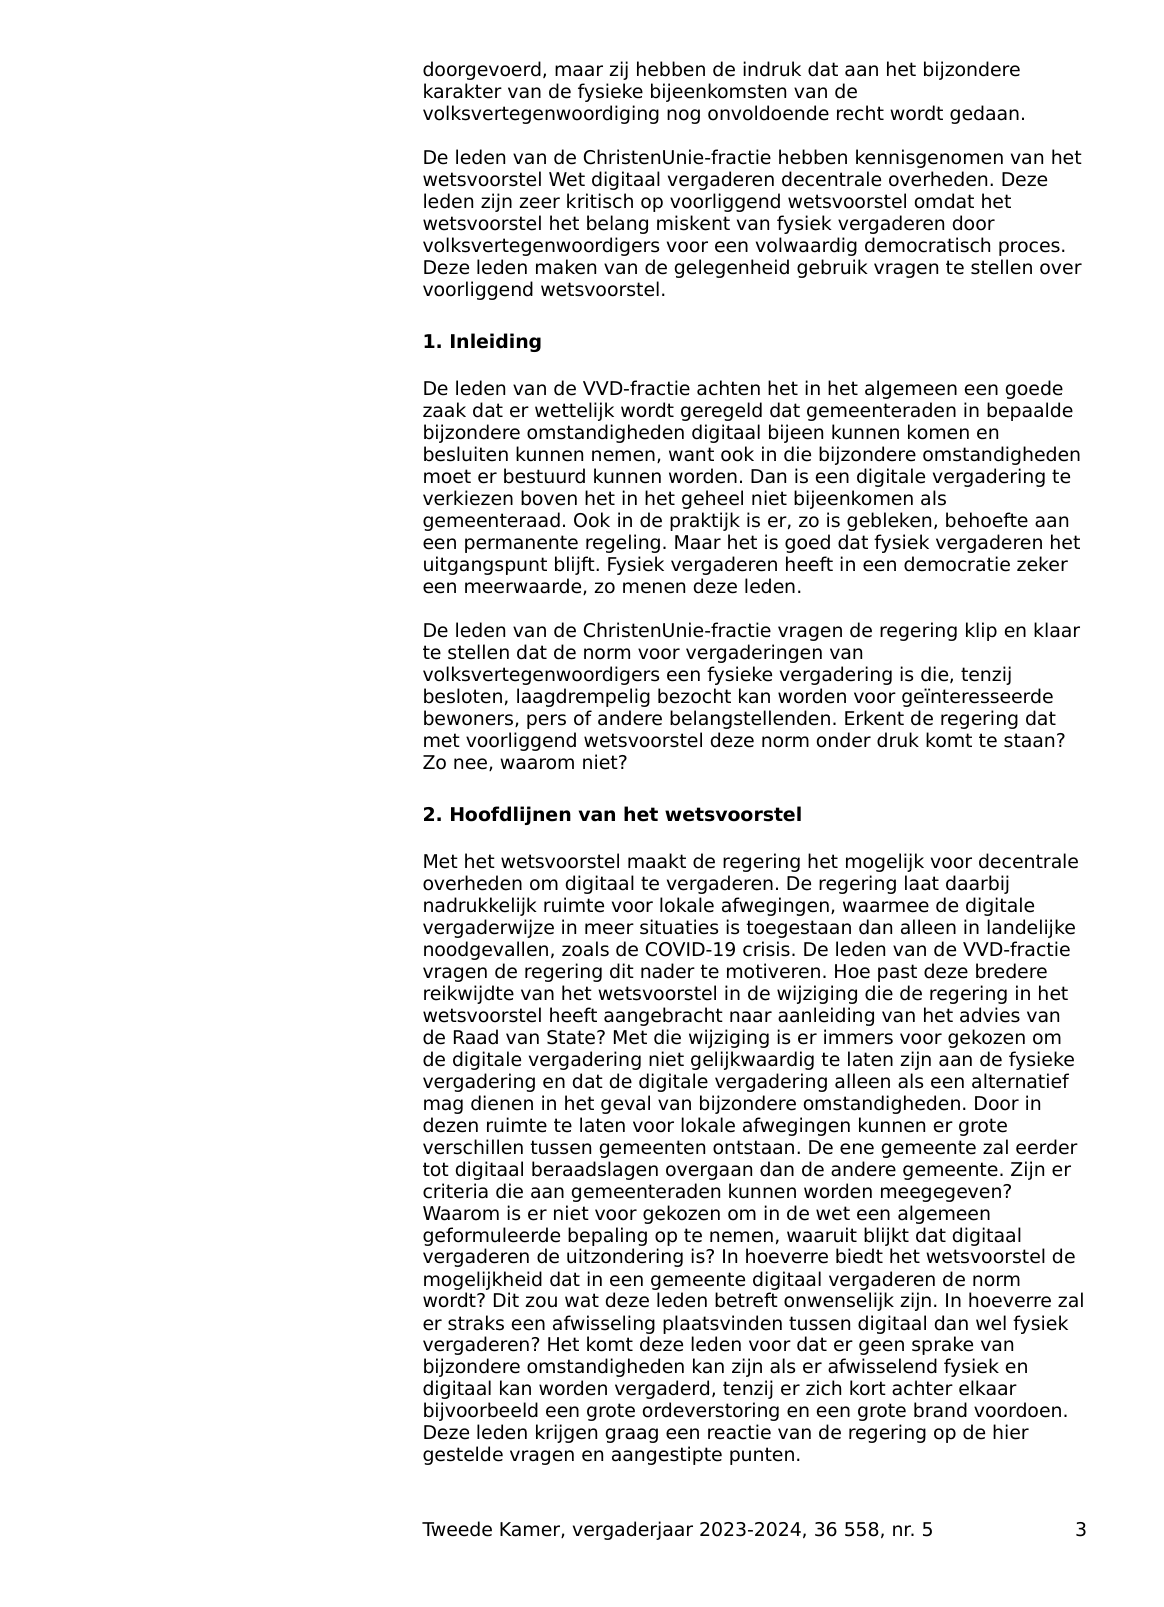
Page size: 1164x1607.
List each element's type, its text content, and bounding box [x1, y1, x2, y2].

text De leden van de ChristenUnie-fractie vragen de regering klip en klaar te stellen dat de norm voor vergaderingen van volksvertegenwoordigers een fysieke vergadering is die, tenzij besloten, laagdrempelig bezocht kan worden voor geïnteresseerde bewoners, pers of andere belangstellenden. Erkent de regering dat met voorliggend wetsvoorstel deze norm onder druk komt te staan? Zo nee, waarom niet? [422, 620, 1087, 774]
text De leden van de ChristenUnie-fractie hebben kennisgenomen van het wetsvoorstel Wet digitaal vergaderen decentrale overheden. Deze leden zijn zeer kritisch op voorliggend wetsvoorstel omdat het wetsvoorstel het belang miskent van fysiek vergaderen door volksvertegenwoordigers voor een volwaardig democratisch proces. Deze leden maken van de gelegenheid gebruik vragen te stellen over voorliggend wetsvoorstel. [422, 147, 1087, 301]
subtitle 2. Hoofdlijnen van het wetsvoorstel [422, 804, 1087, 826]
text Met het wetsvoorstel maakt de regering het mogelijk voor decentrale overheden om digitaal te vergaderen. De regering laat daarbij nadrukkelijk ruimte voor lokale afwegingen, waarmee de digitale vergaderwijze in meer situaties is toegestaan dan alleen in landelijke noodgevallen, zoals de COVID-19 crisis. De leden van de VVD-fractie vragen de regering dit nader te motiveren. Hoe past deze bredere reikwijdte van het wetsvoorstel in de wijziging die de regering in het wetsvoorstel heeft aangebracht naar aanleiding van het advies van de Raad van State? Met die wijziging is er immers voor gekozen om de digitale vergadering niet gelijkwaardig te laten zijn aan de fysieke vergadering en dat de digitale vergadering alleen als een alternatief mag dienen in het geval van bijzondere omstandigheden. Door in dezen ruimte te laten voor lokale afwegingen kunnen er grote verschillen tussen gemeenten ontstaan. De ene gemeente zal eerder tot digitaal beraadslagen overgaan dan de andere gemeente. Zijn er criteria die aan gemeenteraden kunnen worden meegegeven? Waarom is er niet voor gekozen om in de wet een algemeen geformuleerde bepaling op te nemen, waaruit blijkt dat digitaal vergaderen de uitzondering is? In hoeverre biedt het wetsvoorstel de mogelijkheid dat in een gemeente digitaal vergaderen de norm wordt? Dit zou wat deze leden betreft onwenselijk zijn. In hoeverre zal er straks een afwisseling plaatsvinden tussen digitaal dan wel fysiek vergaderen? Het komt deze leden voor dat er geen sprake van bijzondere omstandigheden kan zijn als er afwisselend fysiek en digitaal kan worden vergaderd, tenzij er zich kort achter elkaar bijvoorbeeld een grote ordeverstoring en een grote brand voordoen. Deze leden krijgen graag een reactie van de regering op de hier gestelde vragen en aangestipte punten. [422, 851, 1087, 1466]
text De leden van de VVD-fractie achten het in het algemeen een goede zaak dat er wettelijk wordt geregeld dat gemeenteraden in bepaalde bijzondere omstandigheden digitaal bijeen kunnen komen en besluiten kunnen nemen, want ook in die bijzondere omstandigheden moet er bestuurd kunnen worden. Dan is een digitale vergadering te verkiezen boven het in het geheel niet bijeenkomen als gemeenteraad. Ook in de praktijk is er, zo is gebleken, behoefte aan een permanente regeling. Maar het is goed dat fysiek vergaderen het uitgangspunt blijft. Fysiek vergaderen heeft in een democratie zeker een meerwaarde, zo menen deze leden. [422, 378, 1087, 598]
text doorgevoerd, maar zij hebben de indruk dat aan het bijzondere karakter van de fysieke bijeenkomsten van de volksvertegenwoordiging nog onvoldoende recht wordt gedaan. [422, 59, 1087, 125]
subtitle 1. Inleiding [422, 331, 1087, 353]
